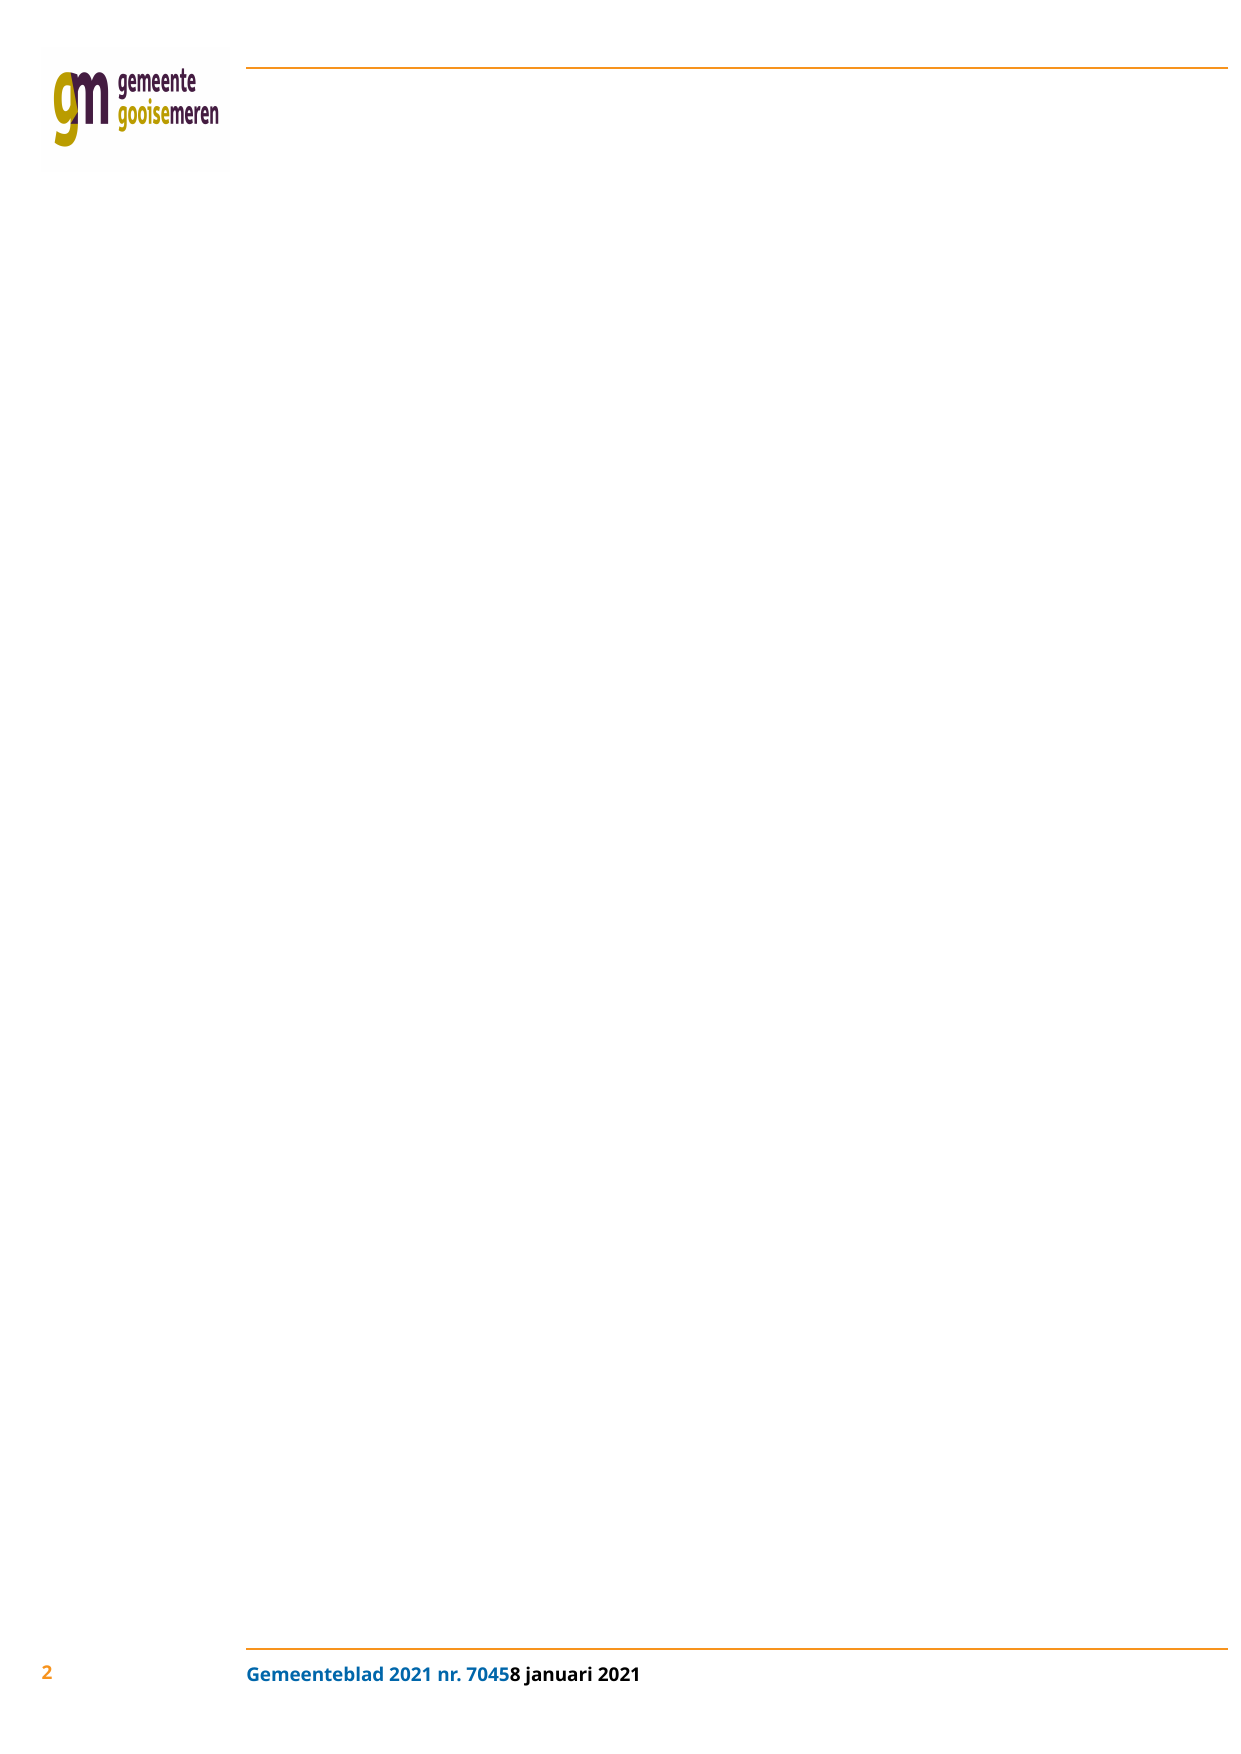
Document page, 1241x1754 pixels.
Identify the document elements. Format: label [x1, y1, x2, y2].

picture [41, 47, 231, 172]
